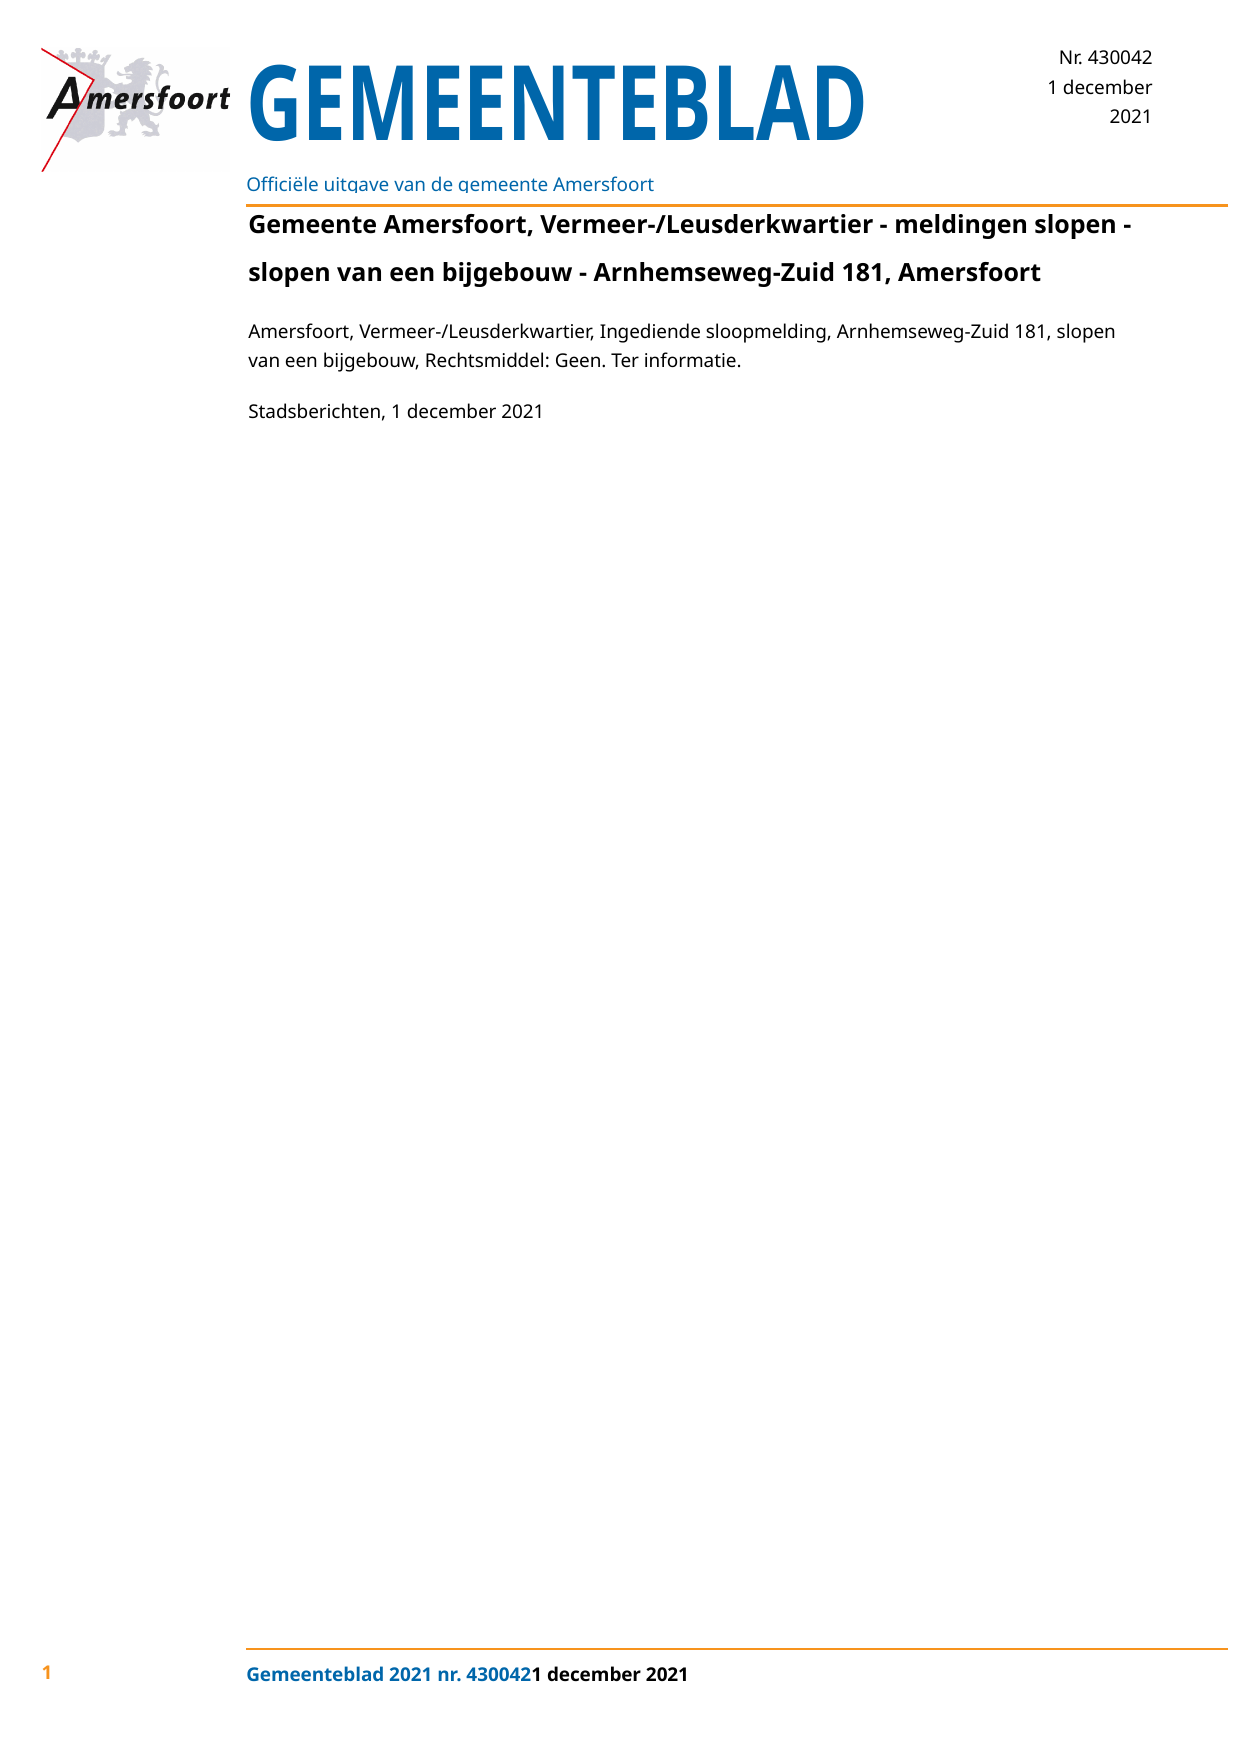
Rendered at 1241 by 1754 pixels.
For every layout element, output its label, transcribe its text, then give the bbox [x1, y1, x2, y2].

text Amersfoort, Vermeer-/Leusderkwartier, Ingediende sloopmelding, Arnhemseweg-Zuid 181, slopen van een bijgebouw, Rechtsmiddel: Geen. Ter informatie. [248, 318, 1152, 373]
text Stadsberichten, 1 december 2021 [248, 398, 1152, 424]
picture [41, 47, 231, 172]
text Gemeente Amersfoort, Vermeer-/Leusderkwartier - meldingen slopen - slopen van een bijgebouw - Arnhemseweg-Zuid 181, Amersfoort [248, 207, 1152, 288]
